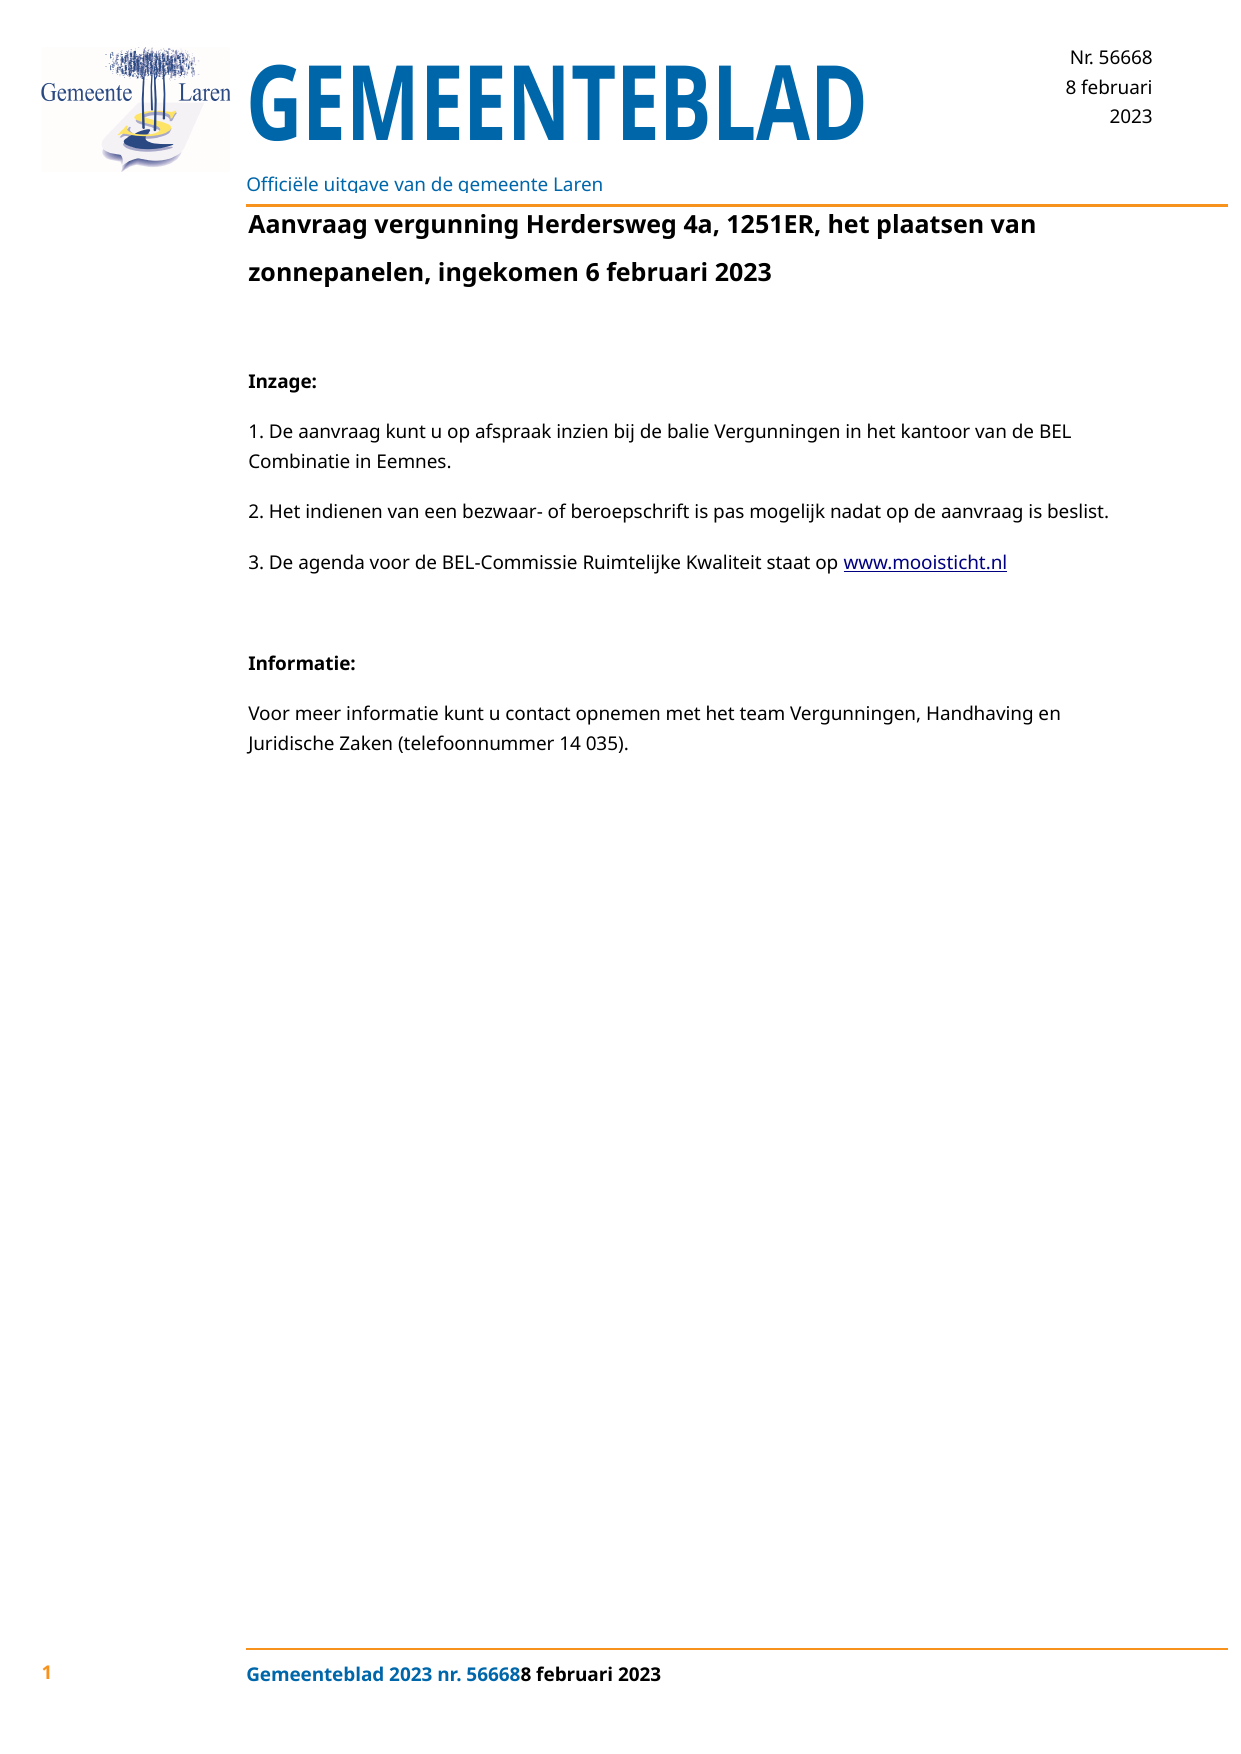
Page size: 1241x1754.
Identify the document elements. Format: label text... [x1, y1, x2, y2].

text Inzage: [248, 368, 1152, 394]
text 1. De aanvraag kunt u op afspraak inzien bij de balie Vergunningen in het kantoor van de BEL Combinatie in Eemnes. [248, 419, 1152, 474]
picture [41, 47, 231, 172]
text Voor meer informatie kunt u contact opnemen met het team Vergunningen, Handhaving en Juridische Zaken (telefoonnummer 14 035). [248, 700, 1152, 756]
text 3. De agenda voor de BEL-Commissie Ruimtelijke Kwaliteit staat op www.mooisticht.nl [248, 549, 1152, 575]
text 2. Het indienen van een bezwaar- of beroepschrift is pas mogelijk nadat op de aanvraag is beslist. [248, 499, 1152, 524]
text Aanvraag vergunning Herdersweg 4a, 1251ER, het plaatsen van zonnepanelen, ingekomen 6 februari 2023 [248, 207, 1152, 288]
text Informatie: [248, 650, 1152, 676]
